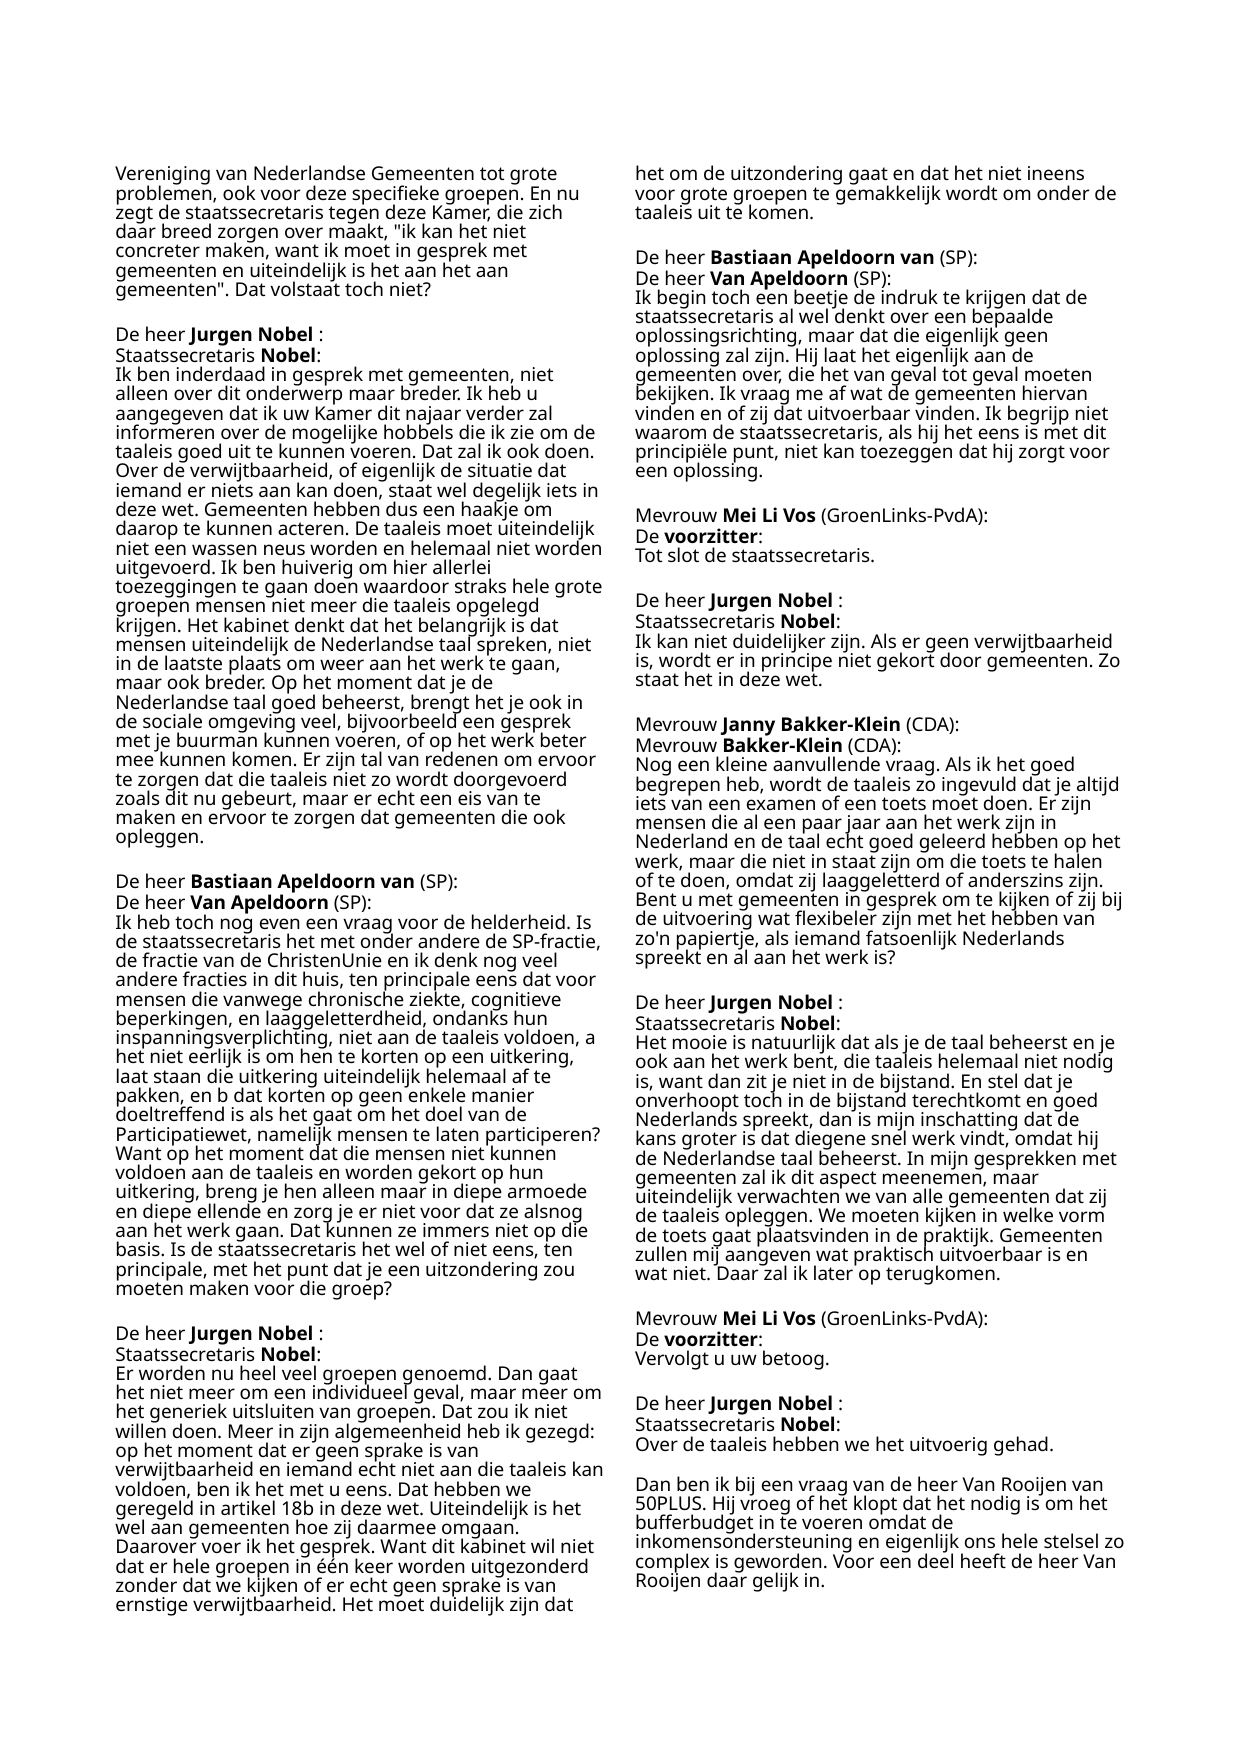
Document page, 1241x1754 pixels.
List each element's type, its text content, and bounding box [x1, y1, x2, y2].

text De heer Van Apeldoorn (SP): [635, 270, 1125, 289]
text De heer Jurgen Nobel : [635, 989, 1125, 1015]
text De heer Jurgen Nobel : [635, 1391, 1125, 1416]
text Vervolgt u uw betoog. [635, 1350, 1125, 1370]
text De voorzitter: [635, 528, 1125, 547]
text Het mooie is natuurlijk dat als je de taal beheerst en je ook aan het werk bent, die taaleis helemaal niet nodig is, want dan zit je niet in de bijstand. En stel dat je onverhoopt toch in de bijstand terechtkomt en goed Nederlands spreekt, dan is mijn inschatting dat de kans groter is dat diegene snel werk vindt, omdat hij de Nederlandse taal beheerst. In mijn gesprekken met gemeenten zal ik dit aspect meenemen, maar uiteindelijk verwachten we van alle gemeenten dat zij de taaleis opleggen. We moeten kijken in welke vorm de toets gaat plaatsvinden in de praktijk. Gemeenten zullen mij aangeven wat praktisch uitvoerbaar is en wat niet. Daar zal ik later op terugkomen. [635, 1034, 1125, 1284]
text Ik begin toch een beetje de indruk te krijgen dat de staatssecretaris al wel denkt over een bepaalde oplossingsrichting, maar dat die eigenlijk geen oplossing zal zijn. Hij laat het eigenlijk aan de gemeenten over, die het van geval tot geval moeten bekijken. Ik vraag me af wat de gemeenten hiervan vinden en of zij dat uitvoerbaar vinden. Ik begrijp niet waarom de staatssecretaris, als hij het eens is met dit principiële punt, niet kan toezeggen dat hij zorgt voor een oplossing. [635, 289, 1125, 482]
text Staatssecretaris Nobel: [115, 1346, 605, 1365]
text Ik heb toch nog even een vraag voor de helderheid. Is de staatssecretaris het met onder andere de SP-fractie, de fractie van de ChristenUnie en ik denk nog veel andere fracties in dit huis, ten principale eens dat voor mensen die vanwege chronische ziekte, cognitieve beperkingen, en laaggeletterdheid, ondanks hun inspanningsverplichting, niet aan de taaleis voldoen, a het niet eerlijk is om hen te korten op een uitkering, laat staan die uitkering uiteindelijk helemaal af te pakken, en b dat korten op geen enkele manier doeltreffend is als het gaat om het doel van de Participatiewet, namelijk mensen te laten participeren? Want op het moment dat die mensen niet kunnen voldoen aan de taaleis en worden gekort op hun uitkering, breng je hen alleen maar in diepe armoede en diepe ellende en zorg je er niet voor dat ze alsnog aan het werk gaan. Dat kunnen ze immers niet op die basis. Is de staatssecretaris het wel of niet eens, ten principale, met het punt dat je een uitzondering zou moeten maken voor die groep? [115, 914, 605, 1299]
text De heer Bastiaan Apeldoorn van (SP): [635, 244, 1125, 270]
text De heer Van Apeldoorn (SP): [115, 894, 605, 914]
text Staatssecretaris Nobel: [635, 613, 1125, 633]
text De heer Jurgen Nobel : [635, 588, 1125, 613]
text Ik ben inderdaad in gesprek met gemeenten, niet alleen over dit onderwerp maar breder. Ik heb u aangegeven dat ik uw Kamer dit najaar verder zal informeren over de mogelijke hobbels die ik zie om de taaleis goed uit te kunnen voeren. Dat zal ik ook doen. Over de verwijtbaarheid, of eigenlijk de situatie dat iemand er niets aan kan doen, staat wel degelijk iets in deze wet. Gemeenten hebben dus een haakje om daarop te kunnen acteren. De taaleis moet uiteindelijk niet een wassen neus worden en helemaal niet worden uitgevoerd. Ik ben huiverig om hier allerlei toezeggingen te gaan doen waardoor straks hele grote groepen mensen niet meer die taaleis opgelegd krijgen. Het kabinet denkt dat het belangrijk is dat mensen uiteindelijk de Nederlandse taal spreken, niet in de laatste plaats om weer aan het werk te gaan, maar ook breder. Op het moment dat je de Nederlandse taal goed beheerst, brengt het je ook in de sociale omgeving veel, bijvoorbeeld een gesprek met je buurman kunnen voeren, of op het werk beter mee kunnen komen. Er zijn tal van redenen om ervoor te zorgen dat die taaleis niet zo wordt doorgevoerd zoals dit nu gebeurt, maar er echt een eis van te maken en ervoor te zorgen dat gemeenten die ook opleggen. [115, 366, 605, 848]
text Staatssecretaris Nobel: [635, 1416, 1125, 1436]
text Er worden nu heel veel groepen genoemd. Dan gaat het niet meer om een individueel geval, maar meer om het generiek uitsluiten van groepen. Dat zou ik niet willen doen. Meer in zijn algemeenheid heb ik gezegd: op het moment dat er geen sprake is van verwijtbaarheid en iemand echt niet aan die taaleis kan voldoen, ben ik het met u eens. Dat hebben we geregeld in artikel 18b in deze wet. Uiteindelijk is het wel aan gemeenten hoe zij daarmee omgaan. Daarover voer ik het gesprek. Want dit kabinet wil niet dat er hele groepen in één keer worden uitgezonderd zonder dat we kijken of er echt geen sprake is van ernstige verwijtbaarheid. Het moet duidelijk zijn dat [115, 1365, 605, 1615]
text Mevrouw Mei Li Vos (GroenLinks-PvdA): [635, 1305, 1125, 1331]
text Ik kan niet duidelijker zijn. Als er geen verwijtbaarheid is, wordt er in principe niet gekort door gemeenten. Zo staat het in deze wet. [635, 633, 1125, 690]
text De heer Jurgen Nobel : [115, 321, 605, 347]
text De voorzitter: [635, 1331, 1125, 1350]
text Staatssecretaris Nobel: [635, 1015, 1125, 1034]
text het om de uitzondering gaat en dat het niet ineens voor grote groepen te gemakkelijk wordt om onder de taaleis uit te komen. [635, 165, 1125, 223]
text Over de taaleis hebben we het uitvoerig gehad. [635, 1436, 1125, 1455]
text Dan ben ik bij een vraag van de heer Van Rooijen van 50PLUS. Hij vroeg of het klopt dat het nodig is om het bufferbudget in te voeren omdat de inkomensondersteuning en eigenlijk ons hele stelsel zo complex is geworden. Voor een deel heeft de heer Van Rooijen daar gelijk in. [635, 1476, 1125, 1591]
text Tot slot de staatssecretaris. [635, 547, 1125, 567]
text De heer Bastiaan Apeldoorn van (SP): [115, 869, 605, 894]
text Mevrouw Mei Li Vos (GroenLinks-PvdA): [635, 502, 1125, 528]
text Staatssecretaris Nobel: [115, 347, 605, 366]
text Vereniging van Nederlandse Gemeenten tot grote problemen, ook voor deze specifieke groepen. En nu zegt de staatssecretaris tegen deze Kamer, die zich daar breed zorgen over maakt, "ik kan het niet concreter maken, want ik moet in gesprek met gemeenten en uiteindelijk is het aan het aan gemeenten". Dat volstaat toch niet? [115, 165, 605, 300]
text Nog een kleine aanvullende vraag. Als ik het goed begrepen heb, wordt de taaleis zo ingevuld dat je altijd iets van een examen of een toets moet doen. Er zijn mensen die al een paar jaar aan het werk zijn in Nederland en de taal echt goed geleerd hebben op het werk, maar die niet in staat zijn om die toets te halen of te doen, omdat zij laaggeletterd of anderszins zijn. Bent u met gemeenten in gesprek om te kijken of zij bij de uitvoering wat flexibeler zijn met het hebben van zo'n papiertje, als iemand fatsoenlijk Nederlands spreekt en al aan het werk is? [635, 756, 1125, 968]
text Mevrouw Bakker-Klein (CDA): [635, 737, 1125, 756]
text Mevrouw Janny Bakker-Klein (CDA): [635, 711, 1125, 737]
text De heer Jurgen Nobel : [115, 1320, 605, 1346]
